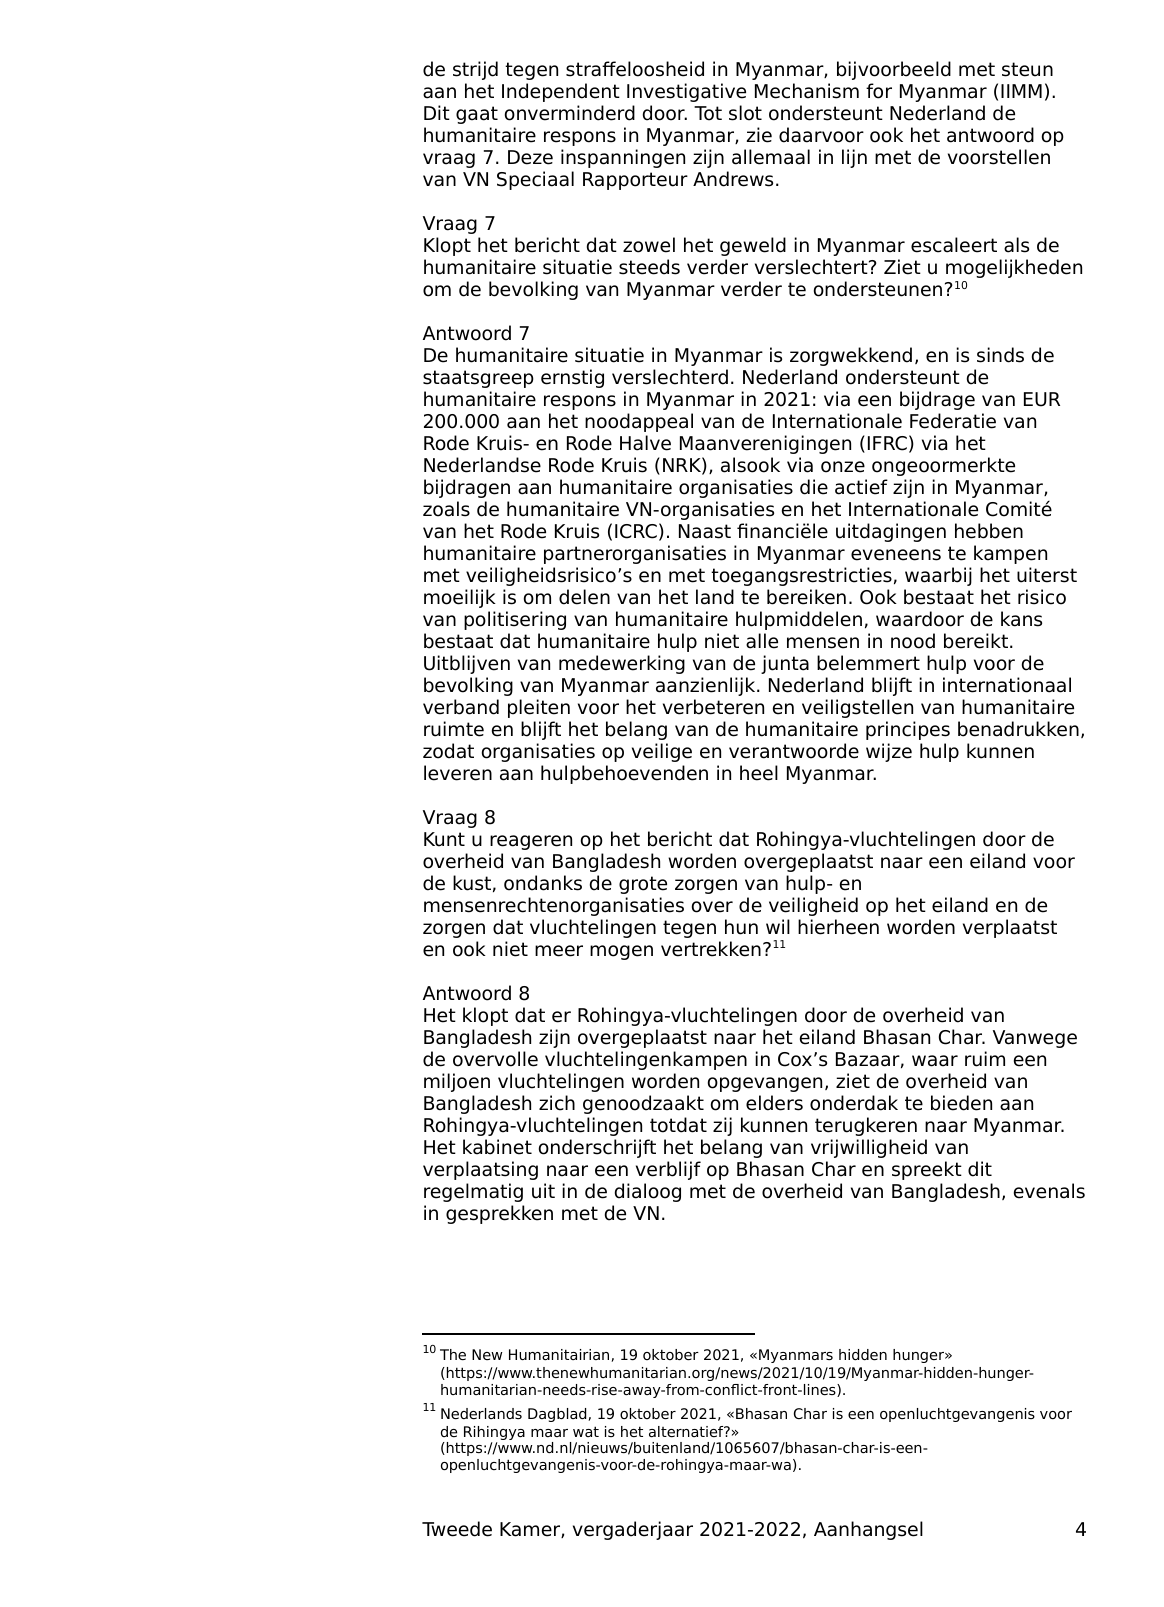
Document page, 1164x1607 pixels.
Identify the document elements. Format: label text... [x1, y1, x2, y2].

text Klopt het bericht dat zowel het geweld in Myanmar escaleert als de humanitaire situatie steeds verder verslechtert? Ziet u mogelijkheden om de bevolking van Myanmar verder te ondersteunen? [422, 235, 1087, 301]
text Antwoord 7 [422, 323, 1087, 345]
text Het klopt dat er Rohingya-vluchtelingen door de overheid van Bangladesh zijn overgeplaatst naar het eiland Bhasan Char. Vanwege de overvolle vluchtelingenkampen in Cox’s Bazaar, waar ruim een miljoen vluchtelingen worden opgevangen, ziet de overheid van Bangladesh zich genoodzaakt om elders onderdak te bieden aan Rohingya-vluchtelingen totdat zij kunnen terugkeren naar Myanmar. Het kabinet onderschrijft het belang van vrijwilligheid van verplaatsing naar een verblijf op Bhasan Char en spreekt dit regelmatig uit in de dialoog met de overheid van Bangladesh, evenals in gesprekken met de VN. [422, 1005, 1087, 1225]
text Antwoord 8 [422, 983, 1087, 1005]
text Kunt u reageren op het bericht dat Rohingya-vluchtelingen door de overheid van Bangladesh worden overgeplaatst naar een eiland voor de kust, ondanks de grote zorgen van hulp- en mensenrechtenorganisaties over de veiligheid op het eiland en de zorgen dat vluchtelingen tegen hun wil hierheen worden verplaatst en ook niet meer mogen vertrekken? [422, 829, 1087, 961]
text Vraag 8 [422, 807, 1087, 829]
text Nederlands Dagblad, 19 oktober 2021, «Bhasan Char is een openluchtgevangenis voor de Rihingya maar wat is het alternatief?» (https://www.nd.nl/nieuws/buitenland/1065607/bhasan-char-is-een-openluchtgevangenis-voor-de-rohingya-maar-wa). [422, 1402, 1087, 1474]
text The New Humanitairian, 19 oktober 2021, «Myanmars hidden hunger» (https://www.thenewhumanitarian.org/news/2021/10/19/Myanmar-hidden-hunger-humanitarian-needs-rise-away-from-conflict-front-lines). [422, 1343, 1087, 1399]
text De humanitaire situatie in Myanmar is zorgwekkend, en is sinds de staatsgreep ernstig verslechterd. Nederland ondersteunt de humanitaire respons in Myanmar in 2021: via een bijdrage van EUR 200.000 aan het noodappeal van de Internationale Federatie van Rode Kruis- en Rode Halve Maanverenigingen (IFRC) via het Nederlandse Rode Kruis (NRK), alsook via onze ongeoormerkte bijdragen aan humanitaire organisaties die actief zijn in Myanmar, zoals de humanitaire VN-organisaties en het Internationale Comité van het Rode Kruis (ICRC). Naast financiële uitdagingen hebben humanitaire partnerorganisaties in Myanmar eveneens te kampen met veiligheidsrisico’s en met toegangsrestricties, waarbij het uiterst moeilijk is om delen van het land te bereiken. Ook bestaat het risico van politisering van humanitaire hulpmiddelen, waardoor de kans bestaat dat humanitaire hulp niet alle mensen in nood bereikt. Uitblijven van medewerking van de junta belemmert hulp voor de bevolking van Myanmar aanzienlijk. Nederland blijft in internationaal verband pleiten voor het verbeteren en veiligstellen van humanitaire ruimte en blijft het belang van de humanitaire principes benadrukken, zodat organisaties op veilige en verantwoorde wijze hulp kunnen leveren aan hulpbehoevenden in heel Myanmar. [422, 345, 1087, 785]
text de strijd tegen straffeloosheid in Myanmar, bijvoorbeeld met steun aan het Independent Investigative Mechanism for Myanmar (IIMM). Dit gaat onverminderd door. Tot slot ondersteunt Nederland de humanitaire respons in Myanmar, zie daarvoor ook het antwoord op vraag 7. Deze inspanningen zijn allemaal in lijn met de voorstellen van VN Speciaal Rapporteur Andrews. [422, 59, 1087, 191]
text Vraag 7 [422, 213, 1087, 235]
